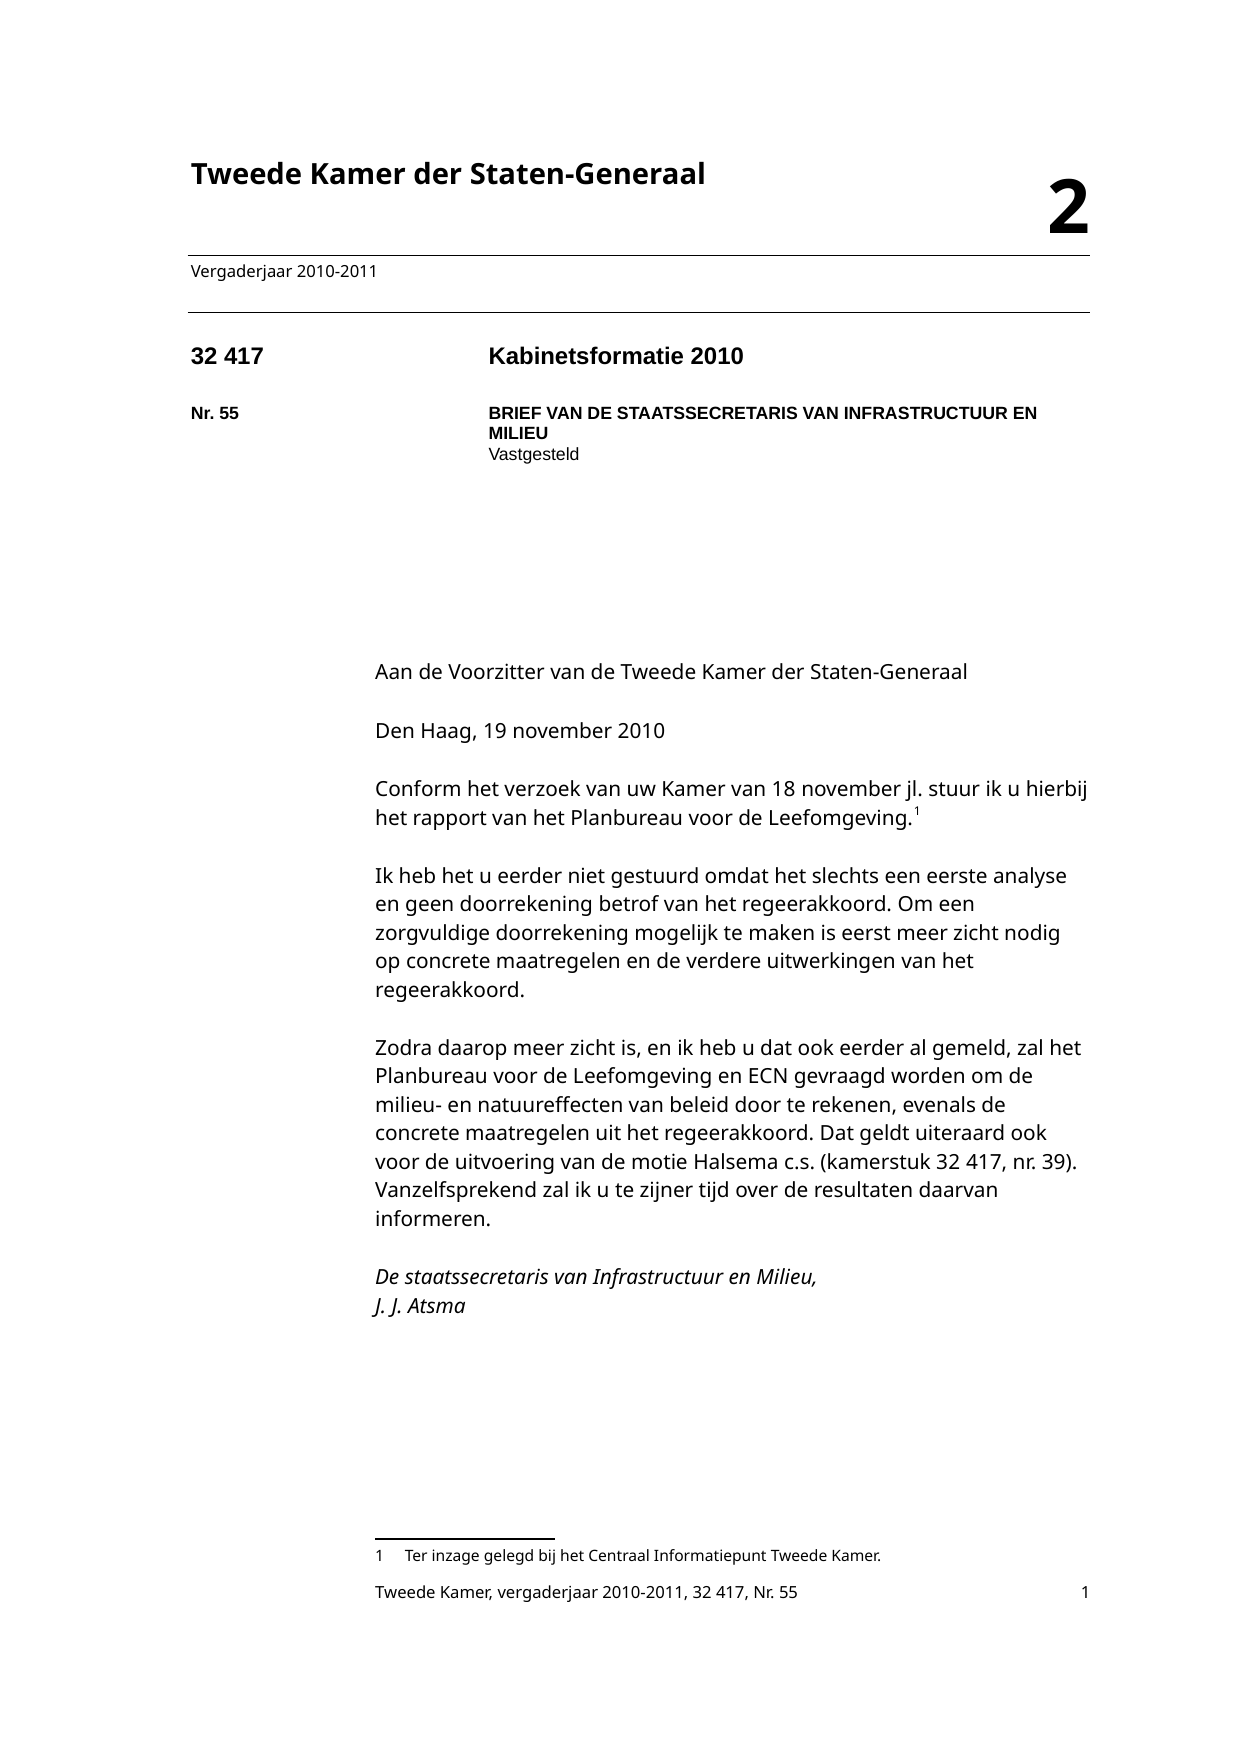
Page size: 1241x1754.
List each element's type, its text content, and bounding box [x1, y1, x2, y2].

table_cell Vergaderjaar 2010-2011 [188, 256, 485, 312]
table_cell [485, 256, 1090, 312]
table_cell 32 417 [188, 339, 485, 399]
text Ik heb het u eerder niet gestuurd omdat het slechts een eerste analyse en geen doorrekening betrof van het regeerakkoord. Om een zorgvuldige doorrekening mogelijk te maken is eerst meer zicht nodig op concrete maatregelen en de verdere uitwerkingen van het regeerakkoord. [375, 861, 1090, 1003]
table_cell [485, 313, 1090, 339]
table_cell Nr. 55 [188, 399, 485, 539]
table_header Tweede Kamer der Staten-Generaal [188, 150, 909, 255]
table_cell [188, 313, 485, 339]
text Den Haag, 19 november 2010 [375, 716, 1090, 744]
text Zodra daarop meer zicht is, en ik heb u dat ook eerder al gemeld, zal het Planbureau voor de Leefomgeving en ECN gevraagd worden om de milieu- en natuureffecten van beleid door te rekenen, evenals de concrete maatregelen uit het regeerakkoord. Dat geldt uiteraard ook voor de uitvoering van de motie Halsema c.s. (kamerstuk 32 417, nr. 39). Vanzelfsprekend zal ik u te zijner tijd over de resultaten daarvan informeren. [375, 1033, 1090, 1232]
text J. J. Atsma [375, 1291, 1090, 1319]
text De staatssecretaris van Infrastructuur en Milieu, [375, 1262, 1090, 1291]
table_cell Kabinetsformatie 2010 [485, 339, 1090, 399]
text Aan de Voorzitter van de Tweede Kamer der Staten-Generaal [375, 657, 1090, 686]
text Ter inzage gelegd bij het Centraal Informatiepunt Tweede Kamer. [375, 1538, 1090, 1566]
table_cell BRIEF VAN DE STAATSSECRETARIS VAN INFRASTRUCTUUR EN MILIEU Vastgesteld [485, 399, 1090, 539]
text Conform het verzoek van uw Kamer van 18 november jl. stuur ik u hierbij het rapport van het Planbureau voor de Leefomgeving. [375, 774, 1090, 831]
table_header 2 [910, 150, 1090, 255]
